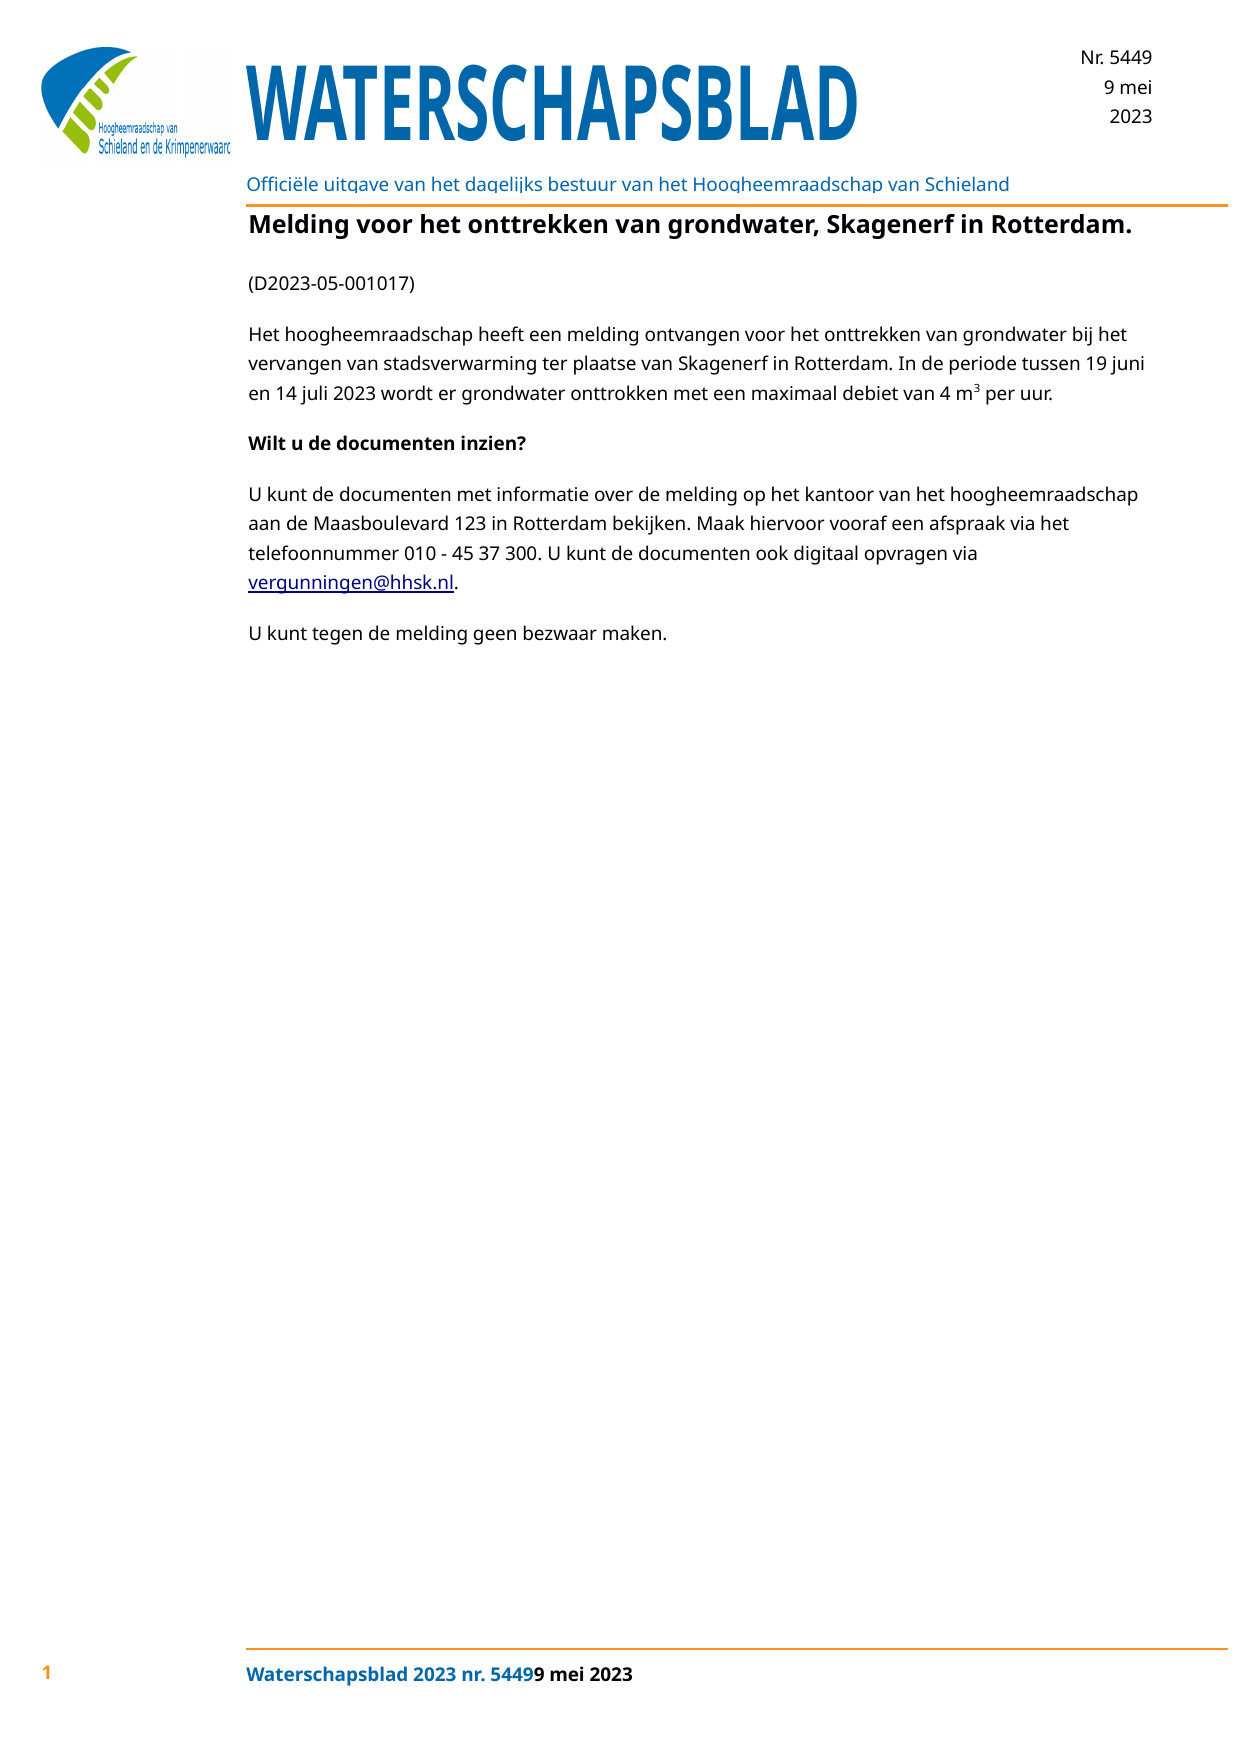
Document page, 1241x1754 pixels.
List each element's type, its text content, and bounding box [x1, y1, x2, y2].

picture [41, 47, 231, 172]
text Het hoogheemraadschap heeft een melding ontvangen voor het onttrekken van grondwater bij het vervangen van stadsverwarming ter plaatse van Skagenerf in Rotterdam. In de periode tussen 19 juni en 14 juli 2023 wordt er grondwater onttrokken met een maximaal debiet van 4 m3 per uur. [248, 321, 1152, 406]
text U kunt tegen de melding geen bezwaar maken. [248, 620, 1152, 646]
text Melding voor het onttrekken van grondwater, Skagenerf in Rotterdam. [248, 207, 1152, 241]
text U kunt de documenten met informatie over de melding op het kantoor van het hoogheemraadschap aan de Maasboulevard 123 in Rotterdam bekijken. Maak hiervoor vooraf een afspraak via het telefoonnummer 010 - 45 37 300. U kunt de documenten ook digitaal opvragen via vergunningen@hhsk.nl. [248, 481, 1152, 595]
text Wilt u de documenten inzien? [248, 430, 1152, 456]
text (D2023-05-001017) [248, 270, 1152, 296]
